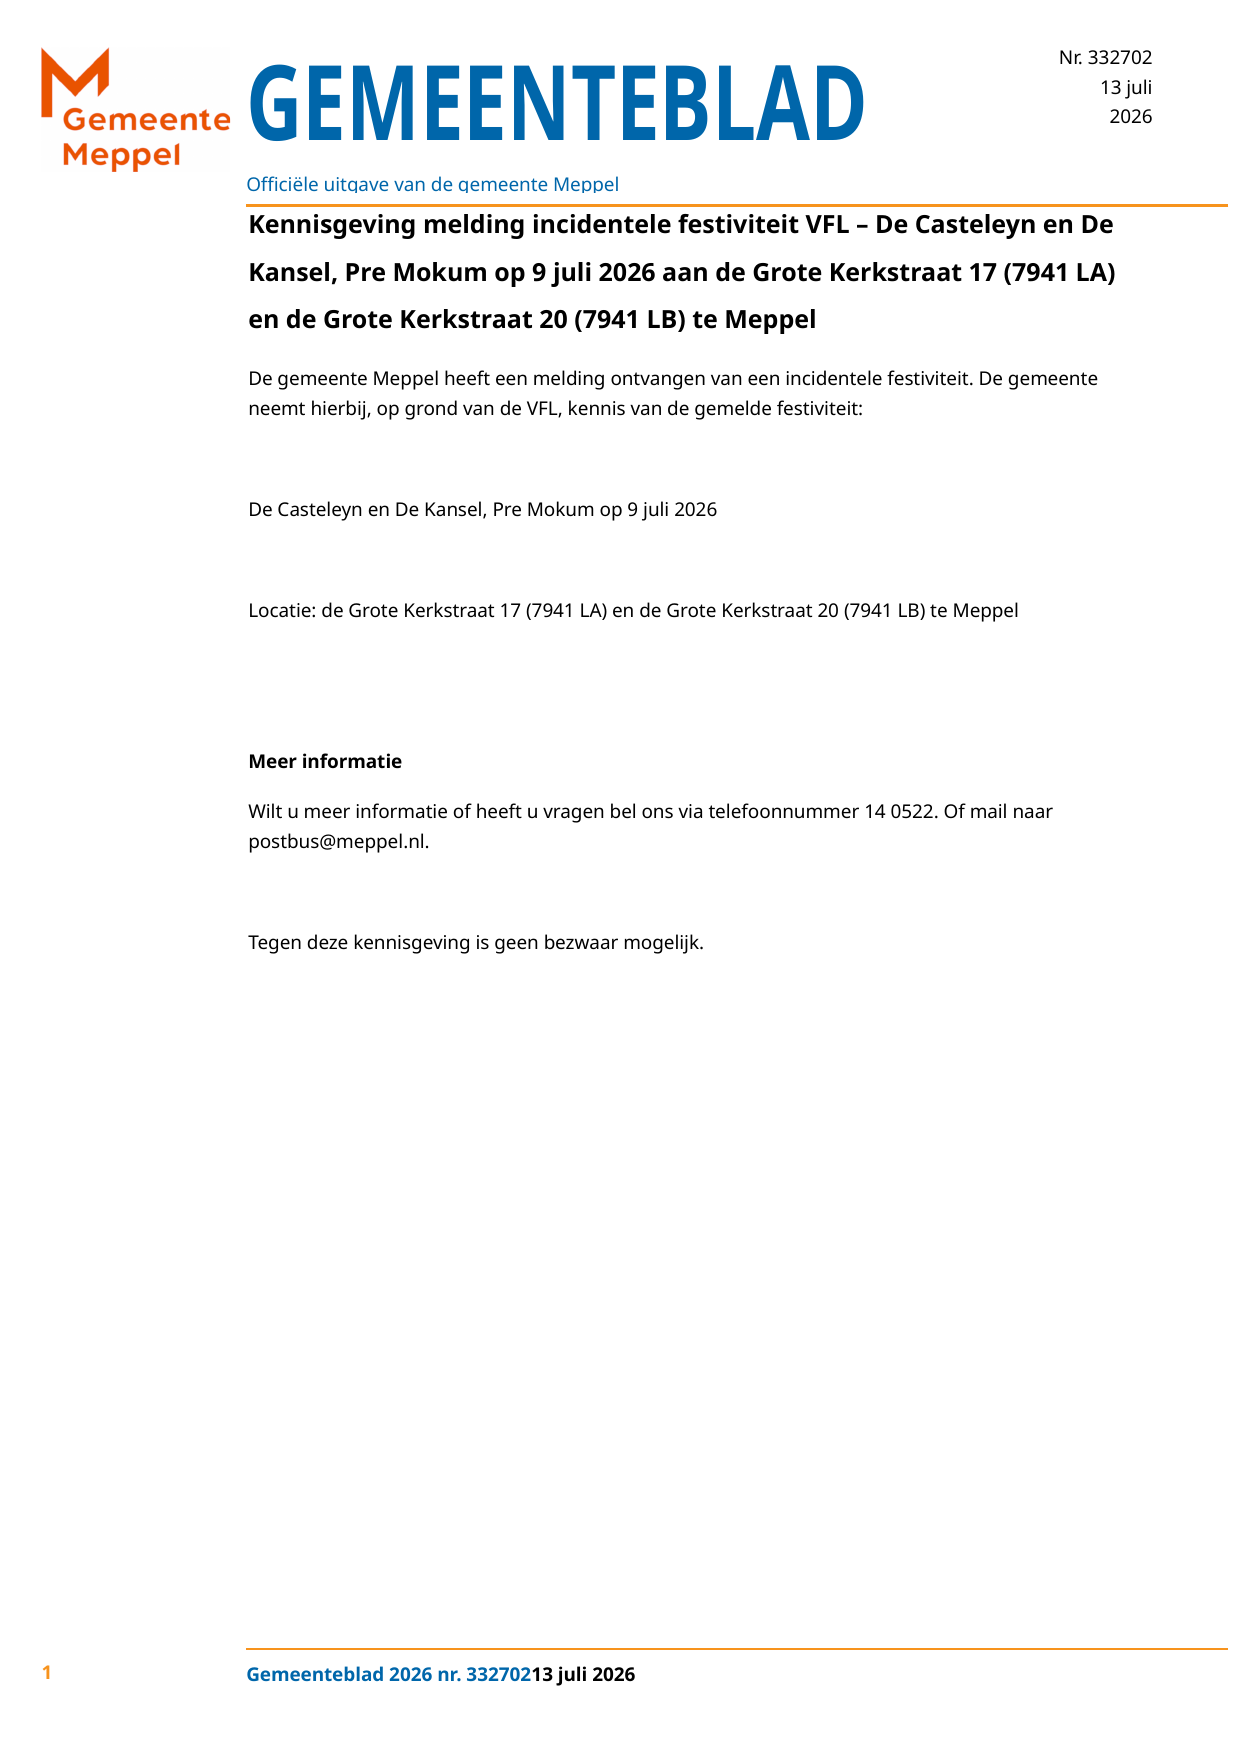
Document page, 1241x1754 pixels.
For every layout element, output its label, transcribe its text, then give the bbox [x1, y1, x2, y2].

text Locatie: de Grote Kerkstraat 17 (7941 LA) en de Grote Kerkstraat 20 (7941 LB) te Meppel [248, 597, 1152, 622]
text De Casteleyn en De Kansel, Pre Mokum op 9 juli 2026 [248, 496, 1152, 522]
text Tegen deze kennisgeving is geen bezwaar mogelijk. [248, 929, 1152, 954]
picture [41, 47, 231, 172]
text Wilt u meer informatie of heeft u vragen bel ons via telefoonnummer 14 0522. Of mail naar postbus@meppel.nl. [248, 798, 1152, 854]
text Meer informatie [248, 748, 1152, 774]
text De gemeente Meppel heeft een melding ontvangen van een incidentele festiviteit. De gemeente neemt hierbij, op grond van de VFL, kennis van de gemelde festiviteit: [248, 366, 1152, 421]
text Kennisgeving melding incidentele festiviteit VFL – De Casteleyn en De Kansel, Pre Mokum op 9 juli 2026 aan de Grote Kerkstraat 17 (7941 LA) en de Grote Kerkstraat 20 (7941 LB) te Meppel [248, 207, 1152, 336]
